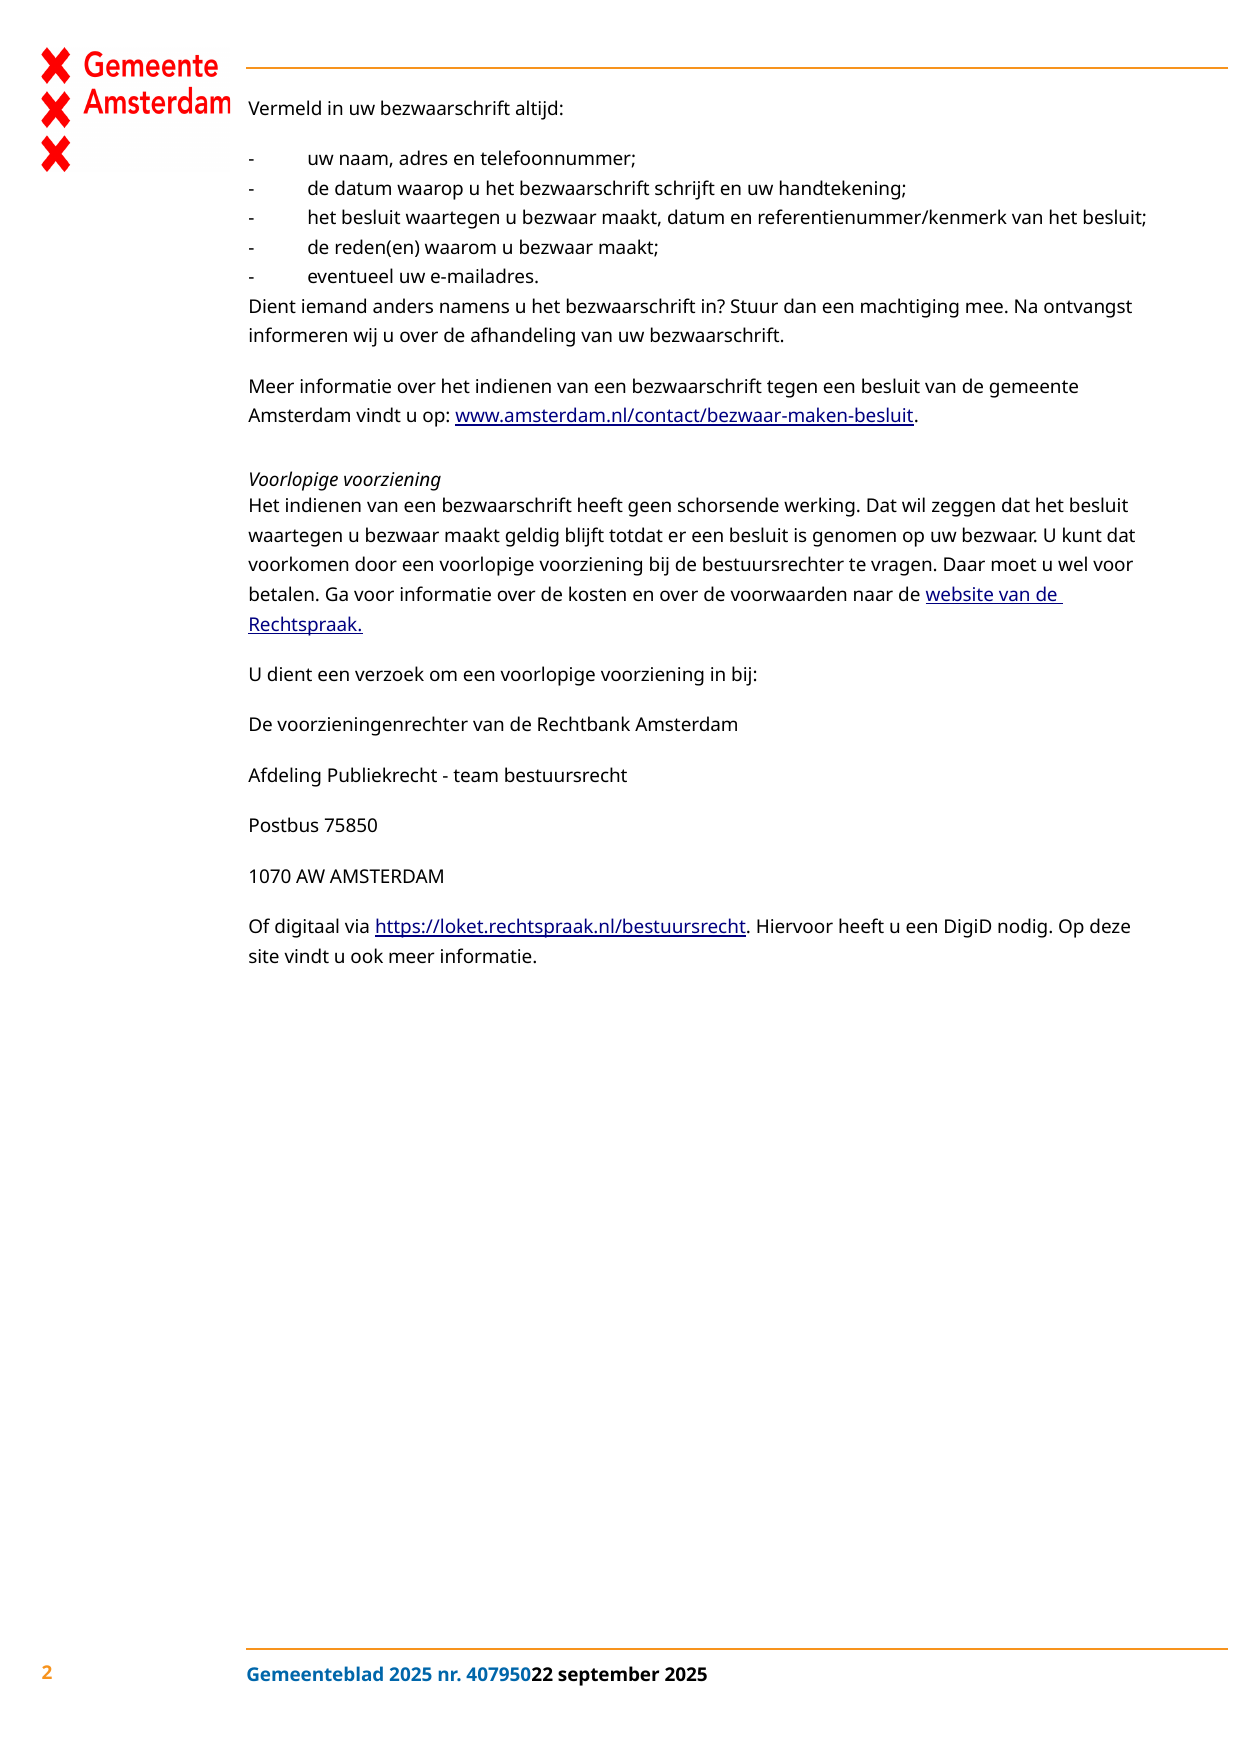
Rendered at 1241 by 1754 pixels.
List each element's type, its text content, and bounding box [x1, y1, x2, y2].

picture [41, 47, 231, 172]
text Meer informatie over het indienen van een bezwaarschrift tegen een besluit van de gemeente Amsterdam vindt u op: www.amsterdam.nl/contact/bezwaar-maken-besluit. [248, 373, 1152, 428]
list de reden(en) waarom u bezwaar maakt; [248, 234, 1152, 260]
list de datum waarop u het bezwaarschrift schrijft en uw handtekening; [248, 175, 1152, 201]
text De voorzieningenrechter van de Rechtbank Amsterdam [248, 712, 1152, 737]
text Afdeling Publiekrecht - team bestuursrecht [248, 762, 1152, 788]
list het besluit waartegen u bezwaar maakt, datum en referentienummer/kenmerk van het besluit; [248, 204, 1152, 230]
text Dient iemand anders namens u het bezwaarschrift in? Stuur dan een machtiging mee. Na ontvangst informeren wij u over de afhandeling van uw bezwaarschrift. [248, 293, 1152, 348]
text Het indienen van een bezwaarschrift heeft geen schorsende werking. Dat wil zeggen dat het besluit waartegen u bezwaar maakt geldig blijft totdat er een besluit is genomen op uw bezwaar. U kunt dat voorkomen door een voorlopige voorziening bij de bestuursrechter te vragen. Daar moet u wel voor betalen. Ga voor informatie over de kosten en over de voorwaarden naar de website van de Rechtspraak. [248, 492, 1152, 636]
text U dient een verzoek om een voorlopige voorziening in bij: [248, 661, 1152, 687]
text Voorlopige voorziening [248, 467, 1152, 492]
text Postbus 75850 [248, 812, 1152, 838]
text Of digitaal via https://loket.rechtspraak.nl/bestuursrecht. Hiervoor heeft u een DigiD nodig. Op deze site vindt u ook meer informatie. [248, 913, 1152, 968]
text 1070 AW AMSTERDAM [248, 863, 1152, 888]
text Vermeld in uw bezwaarschrift altijd: [248, 95, 1152, 121]
list eventueel uw e-mailadres. [248, 263, 1152, 289]
list uw naam, adres en telefoonnummer; [248, 145, 1152, 171]
